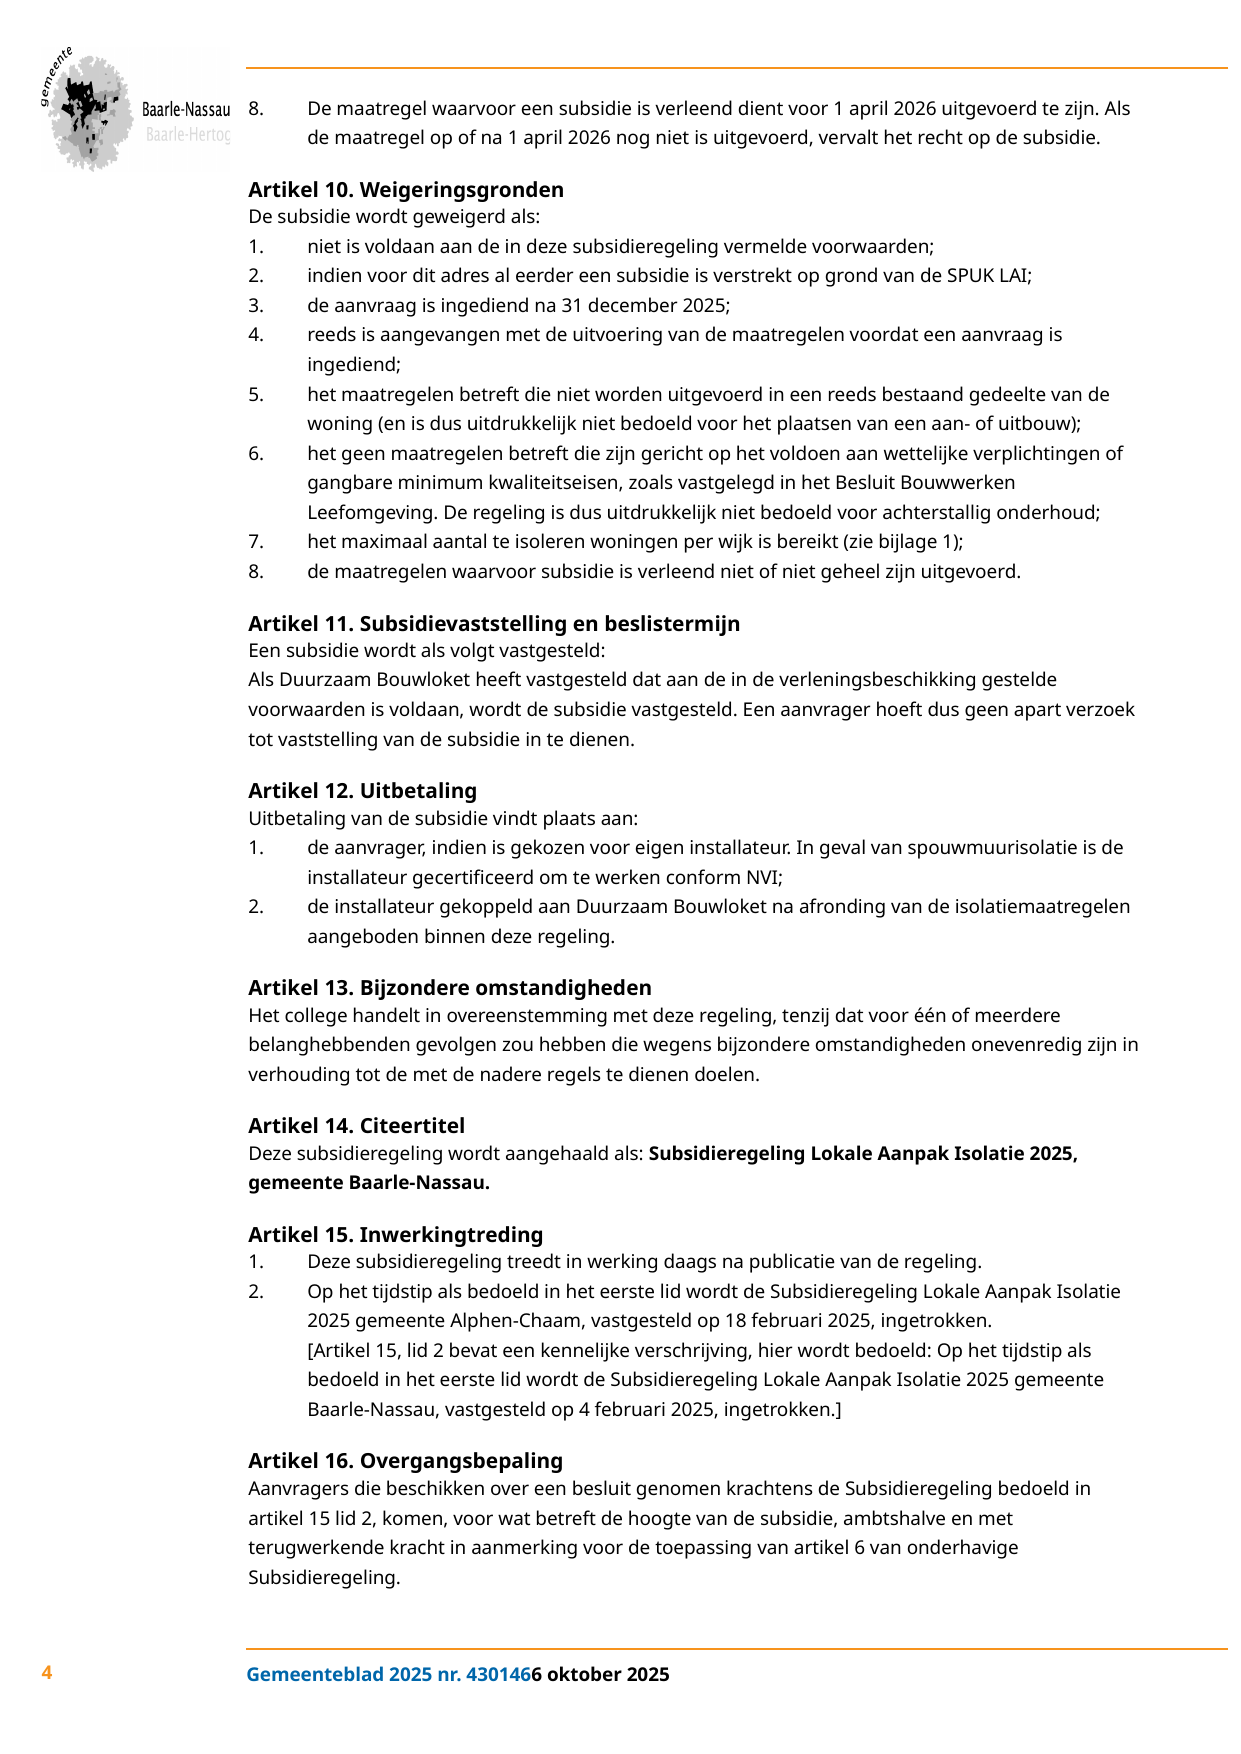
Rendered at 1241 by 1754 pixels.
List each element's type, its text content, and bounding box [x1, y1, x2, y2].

list indien voor dit adres al eerder een subsidie is verstrekt op grond van de SPUK LAI; [248, 262, 1152, 288]
text Aanvragers die beschikken over een besluit genomen krachtens de Subsidieregeling bedoeld in artikel 15 lid 2, komen, voor wat betreft de hoogte van de subsidie, ambtshalve en met terugwerkende kracht in aanmerking voor de toepassing van artikel 6 van onderhavige Subsidieregeling. [248, 1475, 1152, 1589]
list het maatregelen betreft die niet worden uitgevoerd in een reeds bestaand gedeelte van de woning (en is dus uitdrukkelijk niet bedoeld voor het plaatsen van een aan- of uitbouw); [248, 381, 1152, 436]
text Artikel 15. Inwerkingtreding [248, 1220, 1152, 1248]
list de aanvraag is ingediend na 31 december 2025; [248, 292, 1152, 318]
list Deze subsidieregeling treedt in werking daags na publicatie van de regeling. [248, 1248, 1152, 1274]
list de aanvrager, indien is gekozen voor eigen installateur. In geval van spouwmuurisolatie is de installateur gecertificeerd om te werken conform NVI; [248, 834, 1152, 889]
text Het college handelt in overeenstemming met deze regeling, tenzij dat voor één of meerdere belanghebbenden gevolgen zou hebben die wegens bijzondere omstandigheden onevenredig zijn in verhouding tot de met de nadere regels te dienen doelen. [248, 1002, 1152, 1087]
text Deze subsidieregeling wordt aangehaald als: Subsidieregeling Lokale Aanpak Isolatie 2025, gemeente Baarle-Nassau. [248, 1140, 1152, 1195]
text Artikel 11. Subsidievaststelling en beslistermijn [248, 609, 1152, 637]
list [Artikel 15, lid 2 bevat een kennelijke verschrijving, hier wordt bedoeld: Op het tijdstip als bedoeld in het eerste lid wordt de Subsidieregeling Lokale Aanpak Isolatie 2025 gemeente Baarle-Nassau, vastgesteld op 4 februari 2025, ingetrokken.] [248, 1337, 1152, 1422]
text Artikel 10. Weigeringsgronden [248, 175, 1152, 203]
text De subsidie wordt geweigerd als: [248, 203, 1152, 229]
text Artikel 13. Bijzondere omstandigheden [248, 973, 1152, 1002]
list het maximaal aantal te isoleren woningen per wijk is bereikt (zie bijlage 1); [248, 529, 1152, 554]
text Artikel 12. Uitbetaling [248, 776, 1152, 805]
text Als Duurzaam Bouwloket heeft vastgesteld dat aan de in de verleningsbeschikking gestelde voorwaarden is voldaan, wordt de subsidie vastgesteld. Een aanvrager hoeft dus geen apart verzoek tot vaststelling van de subsidie in te dienen. [248, 667, 1152, 752]
picture [41, 47, 231, 172]
list het geen maatregelen betreft die zijn gericht op het voldoen aan wettelijke verplichtingen of gangbare minimum kwaliteitseisen, zoals vastgelegd in het Besluit Bouwwerken Leefomgeving. De regeling is dus uitdrukkelijk niet bedoeld voor achterstallig onderhoud; [248, 440, 1152, 525]
list de installateur gekoppeld aan Duurzaam Bouwloket na afronding van de isolatiemaatregelen aangeboden binnen deze regeling. [248, 893, 1152, 949]
list Op het tijdstip als bedoeld in het eerste lid wordt de Subsidieregeling Lokale Aanpak Isolatie 2025 gemeente Alphen-Chaam, vastgesteld op 18 februari 2025, ingetrokken. [248, 1278, 1152, 1333]
text Artikel 14. Citeertitel [248, 1111, 1152, 1140]
text Artikel 16. Overgangsbepaling [248, 1447, 1152, 1475]
list de maatregelen waarvoor subsidie is verleend niet of niet geheel zijn uitgevoerd. [248, 558, 1152, 584]
list De maatregel waarvoor een subsidie is verleend dient voor 1 april 2026 uitgevoerd te zijn. Als de maatregel op of na 1 april 2026 nog niet is uitgevoerd, vervalt het recht op de subsidie. [248, 95, 1152, 150]
text Een subsidie wordt als volgt vastgesteld: [248, 637, 1152, 663]
list reeds is aangevangen met de uitvoering van de maatregelen voordat een aanvraag is ingediend; [248, 322, 1152, 377]
list niet is voldaan aan de in deze subsidieregeling vermelde voorwaarden; [248, 233, 1152, 258]
text Uitbetaling van de subsidie vindt plaats aan: [248, 805, 1152, 830]
